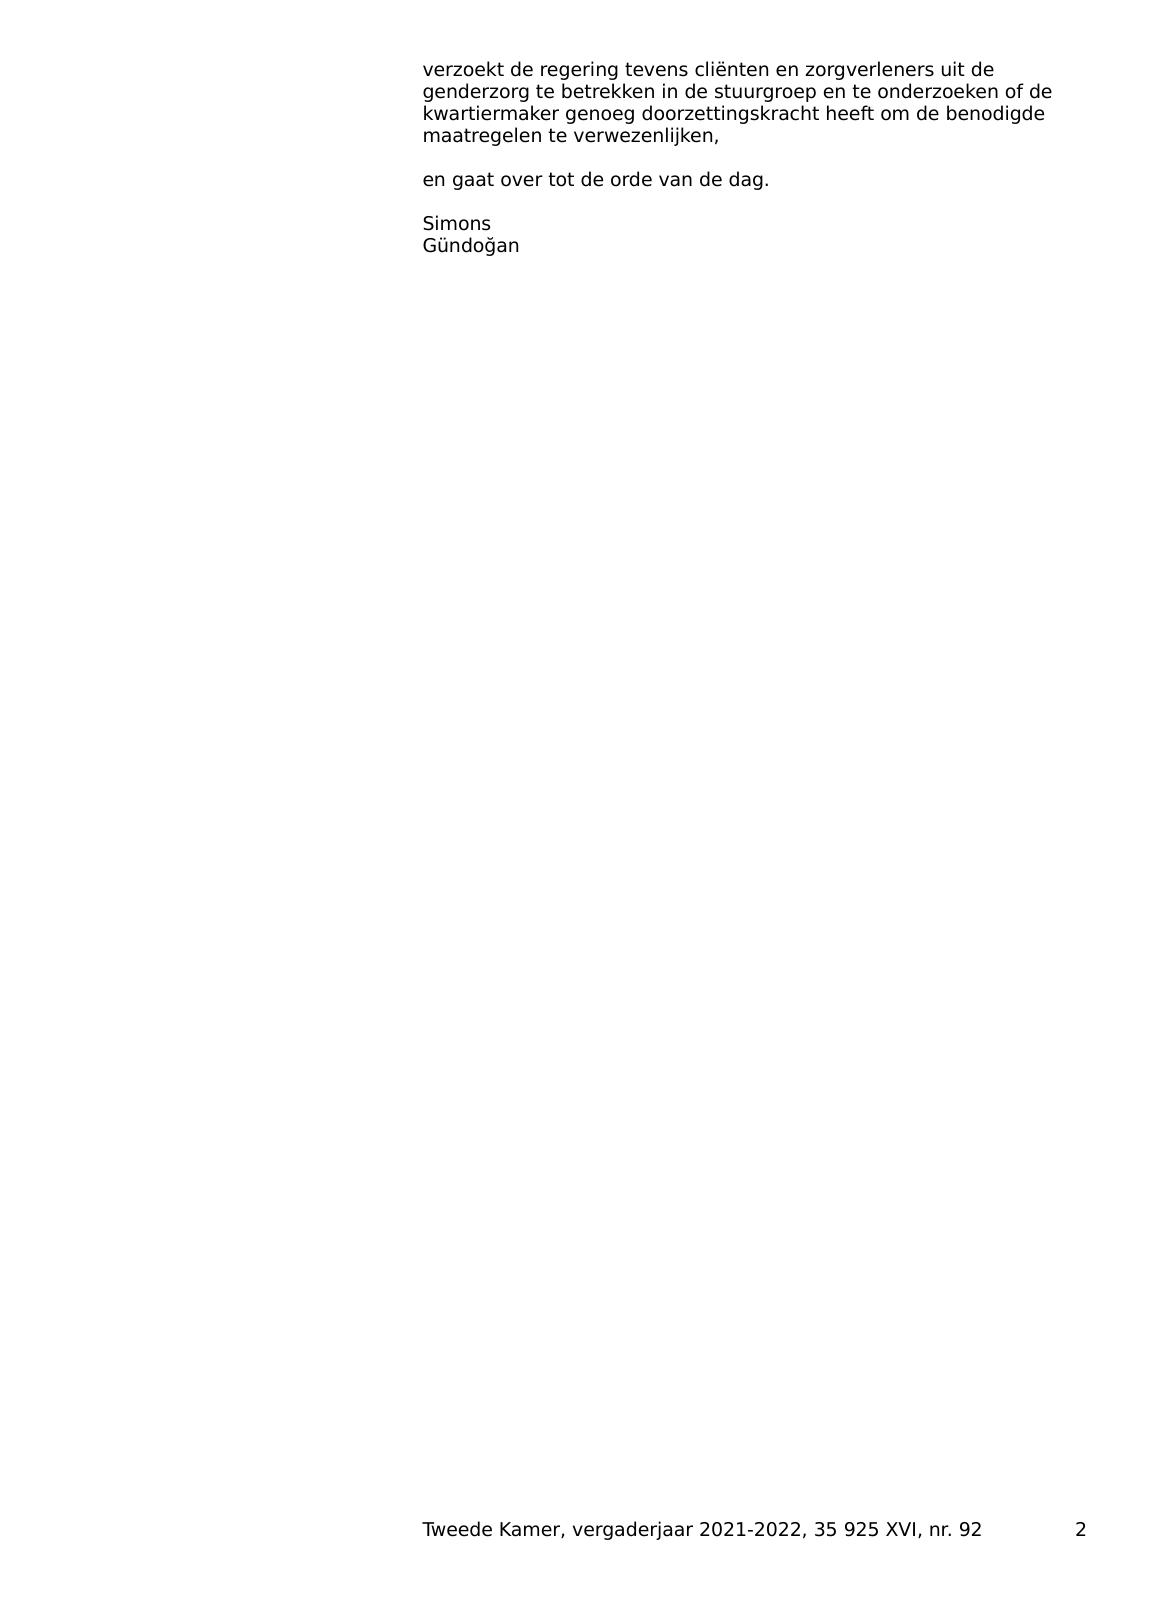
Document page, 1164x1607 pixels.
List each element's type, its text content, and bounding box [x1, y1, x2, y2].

text en gaat over tot de orde van de dag. [422, 169, 1087, 191]
text Simons [422, 213, 1087, 235]
text Gündoğan [422, 235, 1087, 257]
text verzoekt de regering tevens cliënten en zorgverleners uit de genderzorg te betrekken in de stuurgroep en te onderzoeken of de kwartiermaker genoeg doorzettingskracht heeft om de benodigde maatregelen te verwezenlijken, [422, 59, 1087, 147]
